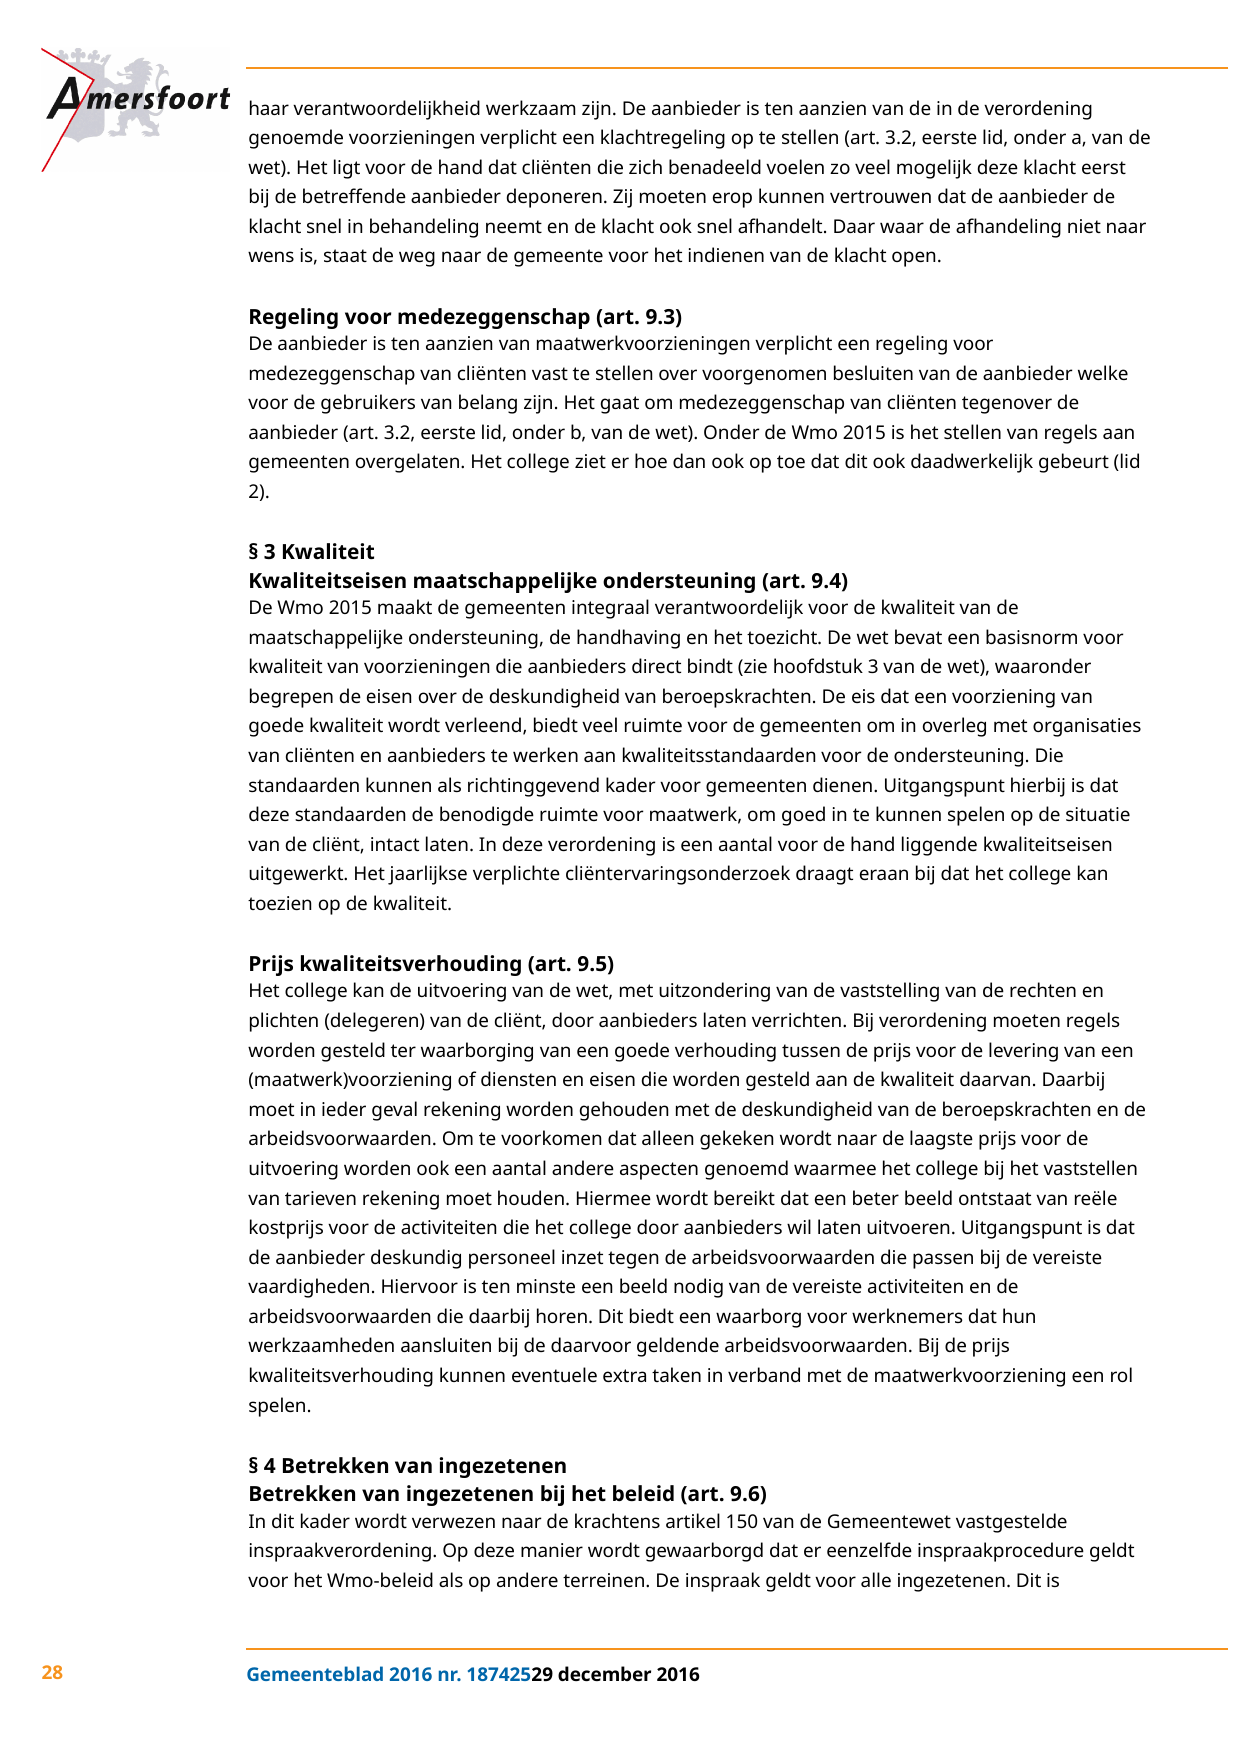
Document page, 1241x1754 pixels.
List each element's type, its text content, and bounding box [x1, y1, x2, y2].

text De aanbieder is ten aanzien van maatwerkvoorzieningen verplicht een regeling voor medezeggenschap van cliënten vast te stellen over voorgenomen besluiten van de aanbieder welke voor de gebruikers van belang zijn. Het gaat om medezeggenschap van cliënten tegenover de aanbieder (art. 3.2, eerste lid, onder b, van de wet). Onder de Wmo 2015 is het stellen van regels aan gemeenten overgelaten. Het college ziet er hoe dan ook op toe dat dit ook daadwerkelijk gebeurt (lid 2). [248, 330, 1152, 504]
text Betrekken van ingezetenen bij het beleid (art. 9.6) [248, 1479, 1152, 1508]
text In dit kader wordt verwezen naar de krachtens artikel 150 van de Gemeentewet vastgestelde inspraakverordening. Op deze manier wordt gewaarborgd dat er eenzelfde inspraakprocedure geldt voor het Wmo-beleid als op andere terreinen. De inspraak geldt voor alle ingezetenen. Dit is [248, 1508, 1152, 1593]
text De Wmo 2015 maakt de gemeenten integraal verantwoordelijk voor de kwaliteit van de maatschappelijke ondersteuning, de handhaving en het toezicht. De wet bevat een basisnorm voor kwaliteit van voorzieningen die aanbieders direct bindt (zie hoofdstuk 3 van de wet), waaronder begrepen de eisen over de deskundigheid van beroepskrachten. De eis dat een voorziening van goede kwaliteit wordt verleend, biedt veel ruimte voor de gemeenten om in overleg met organisaties van cliënten en aanbieders te werken aan kwaliteitsstandaarden voor de ondersteuning. Die standaarden kunnen als richtinggevend kader voor gemeenten dienen. Uitgangspunt hierbij is dat deze standaarden de benodigde ruimte voor maatwerk, om goed in te kunnen spelen op de situatie van de cliënt, intact laten. In deze verordening is een aantal voor de hand liggende kwaliteitseisen uitgewerkt. Het jaarlijkse verplichte cliëntervaringsonderzoek draagt eraan bij dat het college kan toezien op de kwaliteit. [248, 594, 1152, 916]
text haar verantwoordelijkheid werkzaam zijn. De aanbieder is ten aanzien van de in de verordening genoemde voorzieningen verplicht een klachtregeling op te stellen (art. 3.2, eerste lid, onder a, van de wet). Het ligt voor de hand dat cliënten die zich benadeeld voelen zo veel mogelijk deze klacht eerst bij de betreffende aanbieder deponeren. Zij moeten erop kunnen vertrouwen dat de aanbieder de klacht snel in behandeling neemt en de klacht ook snel afhandelt. Daar waar de afhandeling niet naar wens is, staat de weg naar de gemeente voor het indienen van de klacht open. [248, 95, 1152, 268]
text § 4 Betrekken van ingezetenen [248, 1451, 1152, 1479]
picture [41, 47, 231, 172]
text Het college kan de uitvoering van de wet, met uitzondering van de vaststelling van de rechten en plichten (delegeren) van de cliënt, door aanbieders laten verrichten. Bij verordening moeten regels worden gesteld ter waarborging van een goede verhouding tussen de prijs voor de levering van een (maatwerk)voorziening of diensten en eisen die worden gesteld aan de kwaliteit daarvan. Daarbij moet in ieder geval rekening worden gehouden met de deskundigheid van de beroepskrachten en de arbeidsvoorwaarden. Om te voorkomen dat alleen gekeken wordt naar de laagste prijs voor de uitvoering worden ook een aantal andere aspecten genoemd waarmee het college bij het vaststellen van tarieven rekening moet houden. Hiermee wordt bereikt dat een beter beeld ontstaat van reële kostprijs voor de activiteiten die het college door aanbieders wil laten uitvoeren. Uitgangspunt is dat de aanbieder deskundig personeel inzet tegen de arbeidsvoorwaarden die passen bij de vereiste vaardigheden. Hiervoor is ten minste een beeld nodig van de vereiste activiteiten en de arbeidsvoorwaarden die daarbij horen. Dit biedt een waarborg voor werknemers dat hun werkzaamheden aansluiten bij de daarvoor geldende arbeidsvoorwaarden. Bij de prijs kwaliteitsverhouding kunnen eventuele extra taken in verband met de maatwerkvoorziening een rol spelen. [248, 978, 1152, 1418]
text Kwaliteitseisen maatschappelijke ondersteuning (art. 9.4) [248, 566, 1152, 594]
text Prijs kwaliteitsverhouding (art. 9.5) [248, 949, 1152, 978]
text § 3 Kwaliteit [248, 537, 1152, 566]
text Regeling voor medezeggenschap (art. 9.3) [248, 302, 1152, 330]
